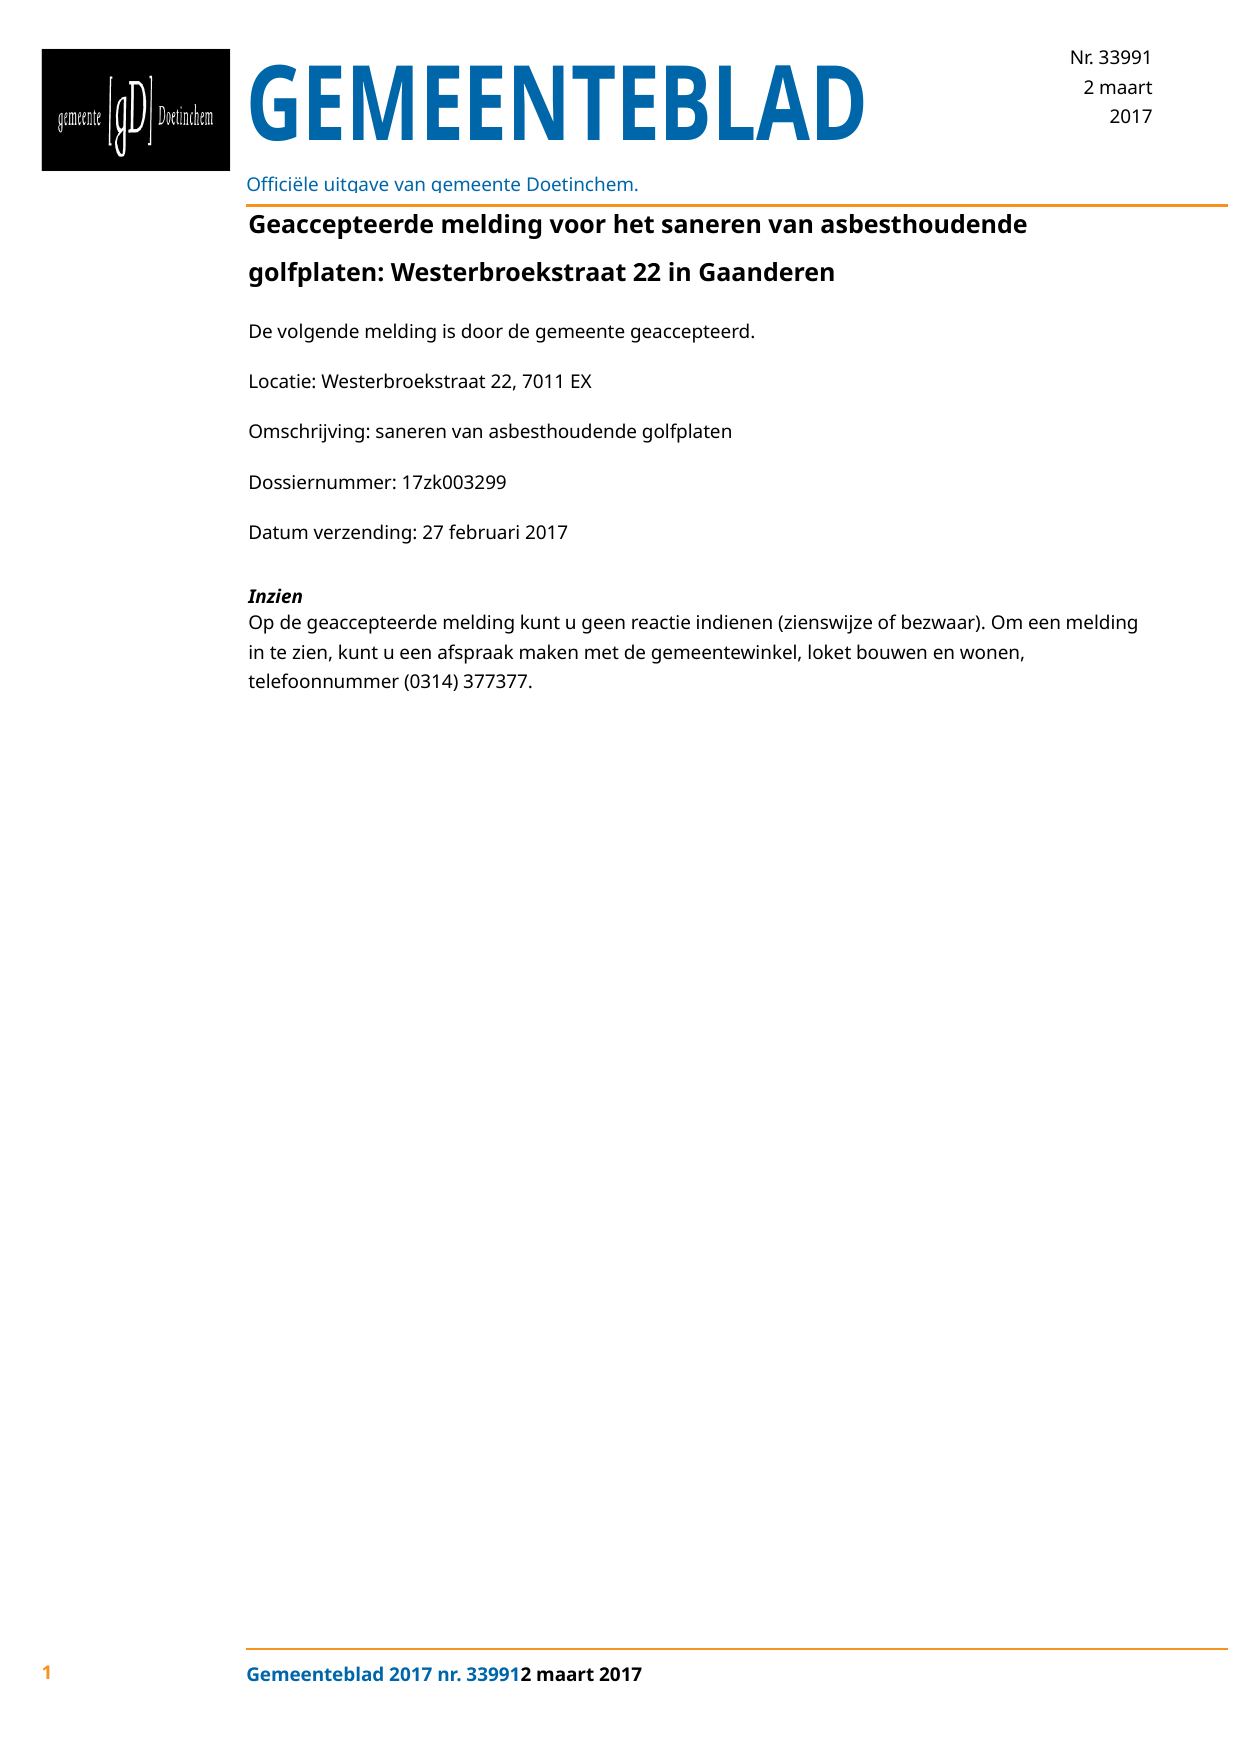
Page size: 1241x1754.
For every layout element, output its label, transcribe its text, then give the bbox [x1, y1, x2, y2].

text Datum verzending: 27 februari 2017 [248, 519, 1152, 545]
text Locatie: Westerbroekstraat 22, 7011 EX [248, 368, 1152, 394]
picture [41, 47, 231, 172]
text Inzien [248, 583, 1152, 609]
text Omschrijving: saneren van asbesthoudende golfplaten [248, 419, 1152, 444]
text Geaccepteerde melding voor het saneren van asbesthoudende golfplaten: Westerbroekstraat 22 in Gaanderen [248, 207, 1152, 288]
text De volgende melding is door de gemeente geaccepteerd. [248, 318, 1152, 344]
text Op de geaccepteerde melding kunt u geen reactie indienen (zienswijze of bezwaar). Om een melding in te zien, kunt u een afspraak maken met de gemeentewinkel, loket bouwen en wonen, telefoonnummer (0314) 377377. [248, 609, 1152, 694]
text Dossiernummer: 17zk003299 [248, 469, 1152, 495]
